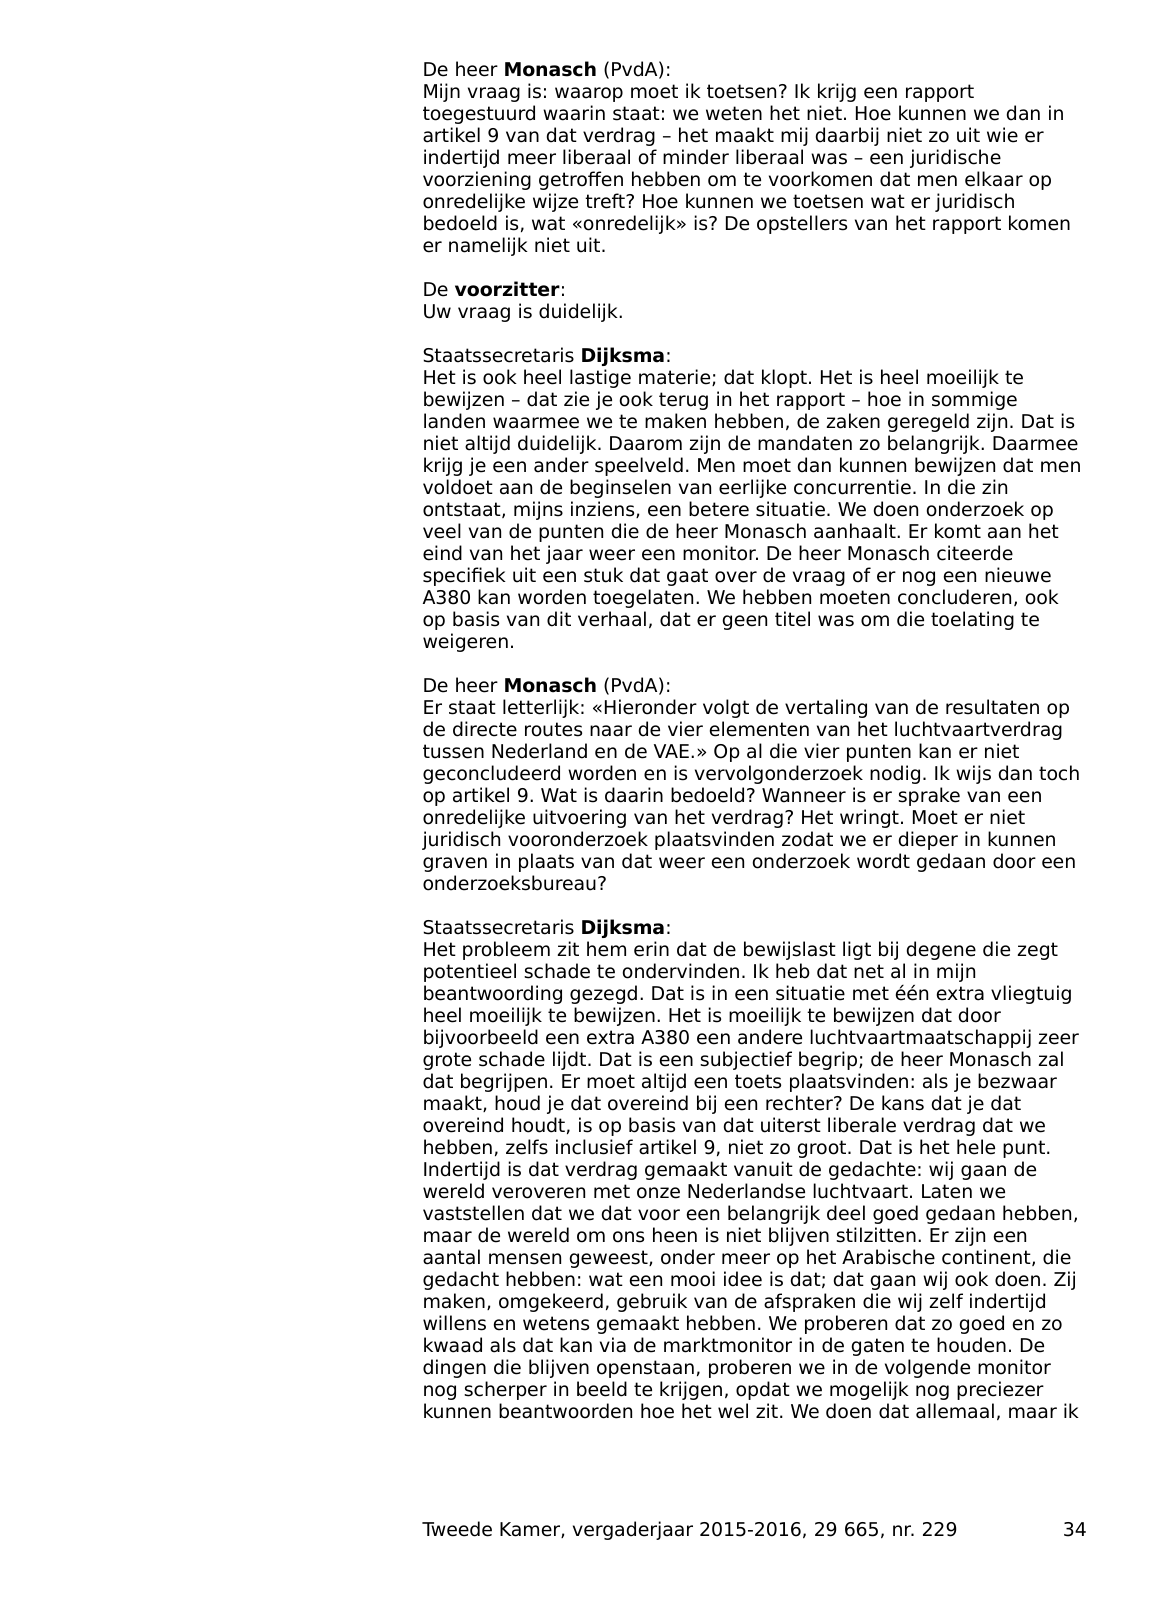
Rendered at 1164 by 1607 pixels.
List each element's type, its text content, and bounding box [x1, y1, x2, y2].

text Het is ook heel lastige materie; dat klopt. Het is heel moeilijk te bewijzen – dat zie je ook terug in het rapport – hoe in sommige landen waarmee we te maken hebben, de zaken geregeld zijn. Dat is niet altijd duidelijk. Daarom zijn de mandaten zo belangrijk. Daarmee krijg je een ander speelveld. Men moet dan kunnen bewijzen dat men voldoet aan de beginselen van eerlijke concurrentie. In die zin ontstaat, mijns inziens, een betere situatie. We doen onderzoek op veel van de punten die de heer Monasch aanhaalt. Er komt aan het eind van het jaar weer een monitor. De heer Monasch citeerde specifiek uit een stuk dat gaat over de vraag of er nog een nieuwe A380 kan worden toegelaten. We hebben moeten concluderen, ook op basis van dit verhaal, dat er geen titel was om die toelating te weigeren. [422, 367, 1087, 653]
text Uw vraag is duidelijk. [422, 301, 1087, 323]
text Staatssecretaris Dijksma: [422, 345, 1087, 367]
text De heer Monasch (PvdA): [422, 59, 1087, 81]
text De voorzitter: [422, 279, 1087, 301]
text Mijn vraag is: waarop moet ik toetsen? Ik krijg een rapport toegestuurd waarin staat: we weten het niet. Hoe kunnen we dan in artikel 9 van dat verdrag – het maakt mij daarbij niet zo uit wie er indertijd meer liberaal of minder liberaal was – een juridische voorziening getroffen hebben om te voorkomen dat men elkaar op onredelijke wijze treft? Hoe kunnen we toetsen wat er juridisch bedoeld is, wat «onredelijk» is? De opstellers van het rapport komen er namelijk niet uit. [422, 81, 1087, 257]
text De heer Monasch (PvdA): [422, 675, 1087, 697]
text Staatssecretaris Dijksma: [422, 917, 1087, 939]
text Het probleem zit hem erin dat de bewijslast ligt bij degene die zegt potentieel schade te ondervinden. Ik heb dat net al in mijn beantwoording gezegd. Dat is in een situatie met één extra vliegtuig heel moeilijk te bewijzen. Het is moeilijk te bewijzen dat door bijvoorbeeld een extra A380 een andere luchtvaartmaatschappij zeer grote schade lijdt. Dat is een subjectief begrip; de heer Monasch zal dat begrijpen. Er moet altijd een toets plaatsvinden: als je bezwaar maakt, houd je dat overeind bij een rechter? De kans dat je dat overeind houdt, is op basis van dat uiterst liberale verdrag dat we hebben, zelfs inclusief artikel 9, niet zo groot. Dat is het hele punt. Indertijd is dat verdrag gemaakt vanuit de gedachte: wij gaan de wereld veroveren met onze Nederlandse luchtvaart. Laten we vaststellen dat we dat voor een belangrijk deel goed gedaan hebben, maar de wereld om ons heen is niet blijven stilzitten. Er zijn een aantal mensen geweest, onder meer op het Arabische continent, die gedacht hebben: wat een mooi idee is dat; dat gaan wij ook doen. Zij maken, omgekeerd, gebruik van de afspraken die wij zelf indertijd willens en wetens gemaakt hebben. We proberen dat zo goed en zo kwaad als dat kan via de marktmonitor in de gaten te houden. De dingen die blijven openstaan, proberen we in de volgende monitor nog scherper in beeld te krijgen, opdat we mogelijk nog preciezer kunnen beantwoorden hoe het wel zit. We doen dat allemaal, maar ik [422, 939, 1087, 1423]
text Er staat letterlijk: «Hieronder volgt de vertaling van de resultaten op de directe routes naar de vier elementen van het luchtvaartverdrag tussen Nederland en de VAE.» Op al die vier punten kan er niet geconcludeerd worden en is vervolgonderzoek nodig. Ik wijs dan toch op artikel 9. Wat is daarin bedoeld? Wanneer is er sprake van een onredelijke uitvoering van het verdrag? Het wringt. Moet er niet juridisch vooronderzoek plaatsvinden zodat we er dieper in kunnen graven in plaats van dat weer een onderzoek wordt gedaan door een onderzoeksbureau? [422, 697, 1087, 895]
